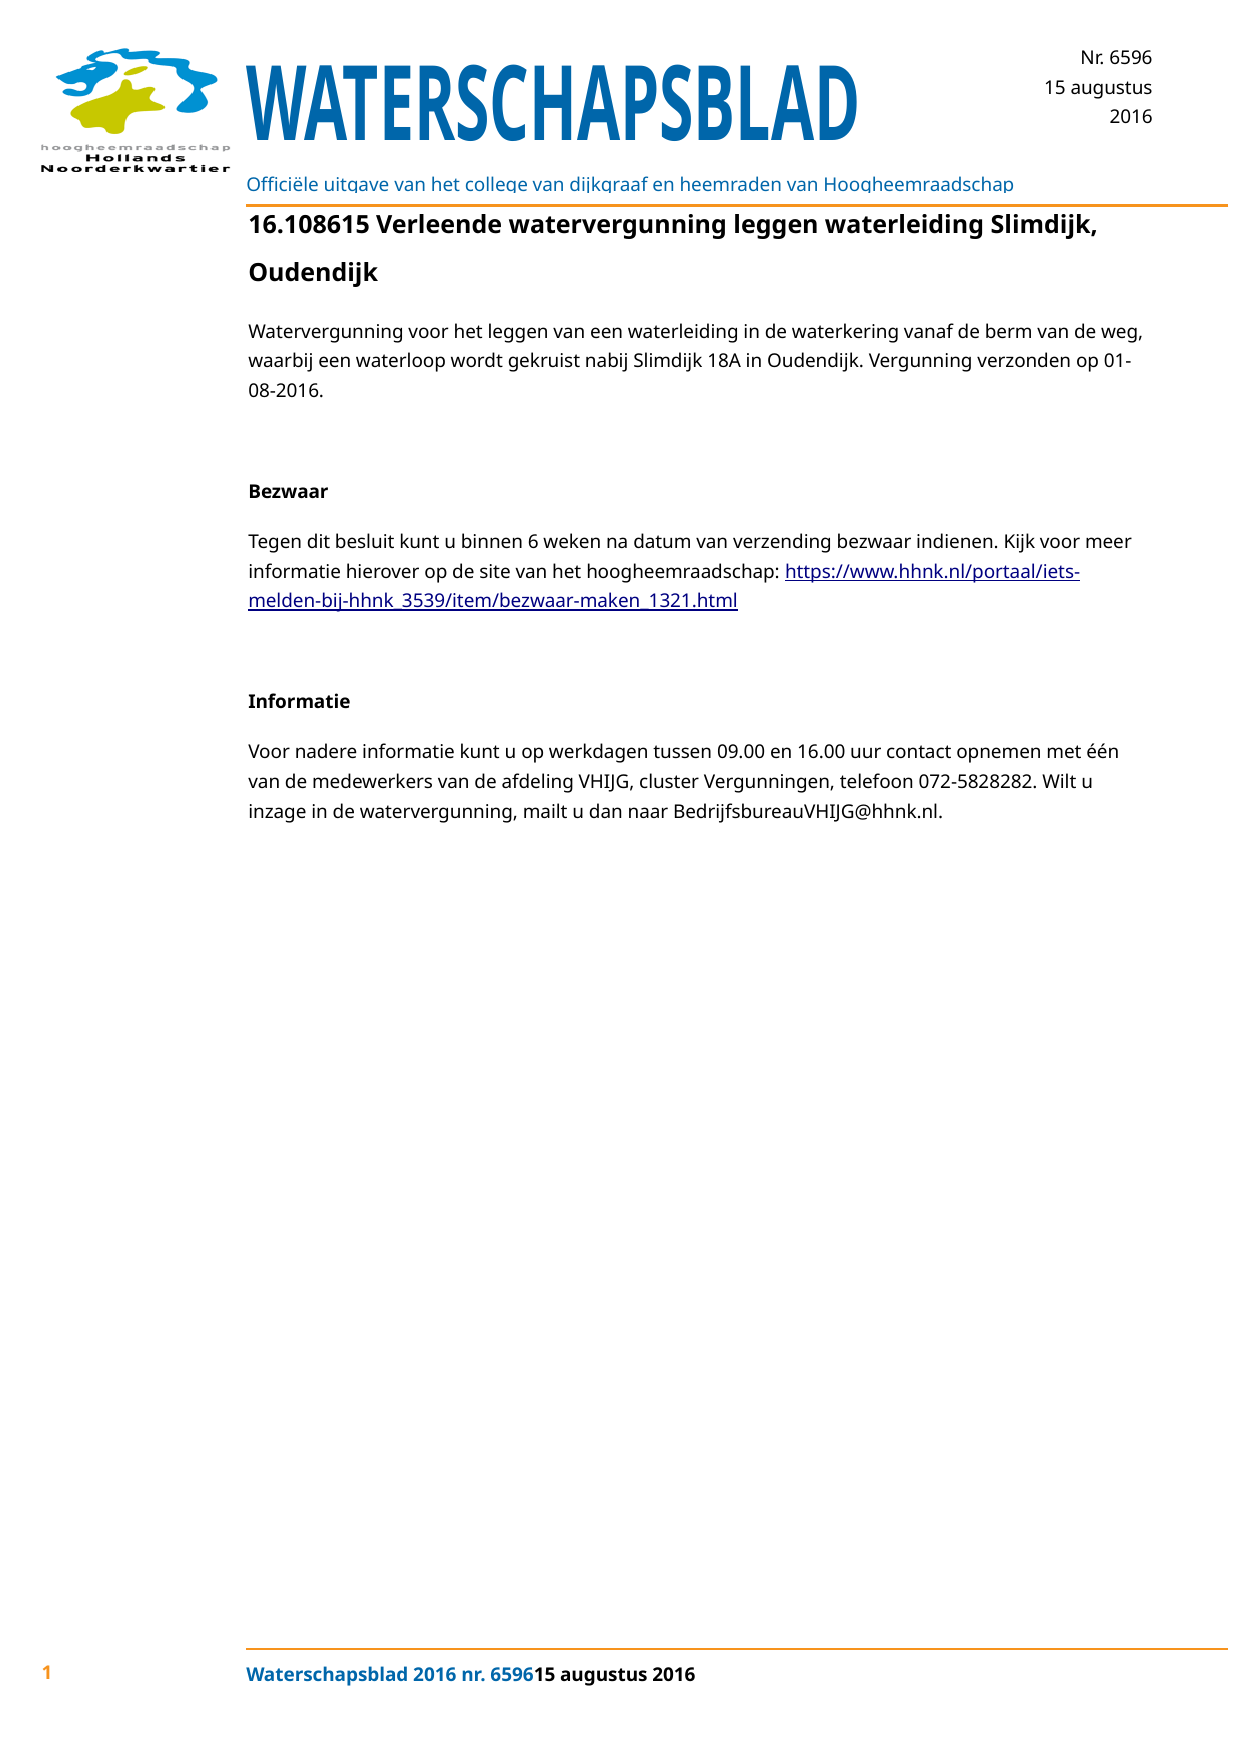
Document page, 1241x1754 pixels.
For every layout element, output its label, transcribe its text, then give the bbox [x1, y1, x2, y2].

picture [41, 47, 231, 172]
text Voor nadere informatie kunt u op werkdagen tussen 09.00 en 16.00 uur contact opnemen met één van de medewerkers van de afdeling VHIJG, cluster Vergunningen, telefoon 072-5828282. Wilt u inzage in de watervergunning, mailt u dan naar BedrijfsbureauVHIJG@hhnk.nl. [248, 739, 1152, 824]
text Tegen dit besluit kunt u binnen 6 weken na datum van verzending bezwaar indienen. Kijk voor meer informatie hierover op de site van het hoogheemraadschap: https://www.hhnk.nl/portaal/iets-melden-bij-hhnk_3539/item/bezwaar-maken_1321.html [248, 528, 1152, 613]
text 16.108615 Verleende watervergunning leggen waterleiding Slimdijk, Oudendijk [248, 207, 1152, 288]
text Watervergunning voor het leggen van een waterleiding in de waterkering vanaf de berm van de weg, waarbij een waterloop wordt gekruist nabij Slimdijk 18A in Oudendijk. Vergunning verzonden op 01-08-2016. [248, 318, 1152, 403]
text Informatie [248, 688, 1152, 714]
text Bezwaar [248, 478, 1152, 504]
